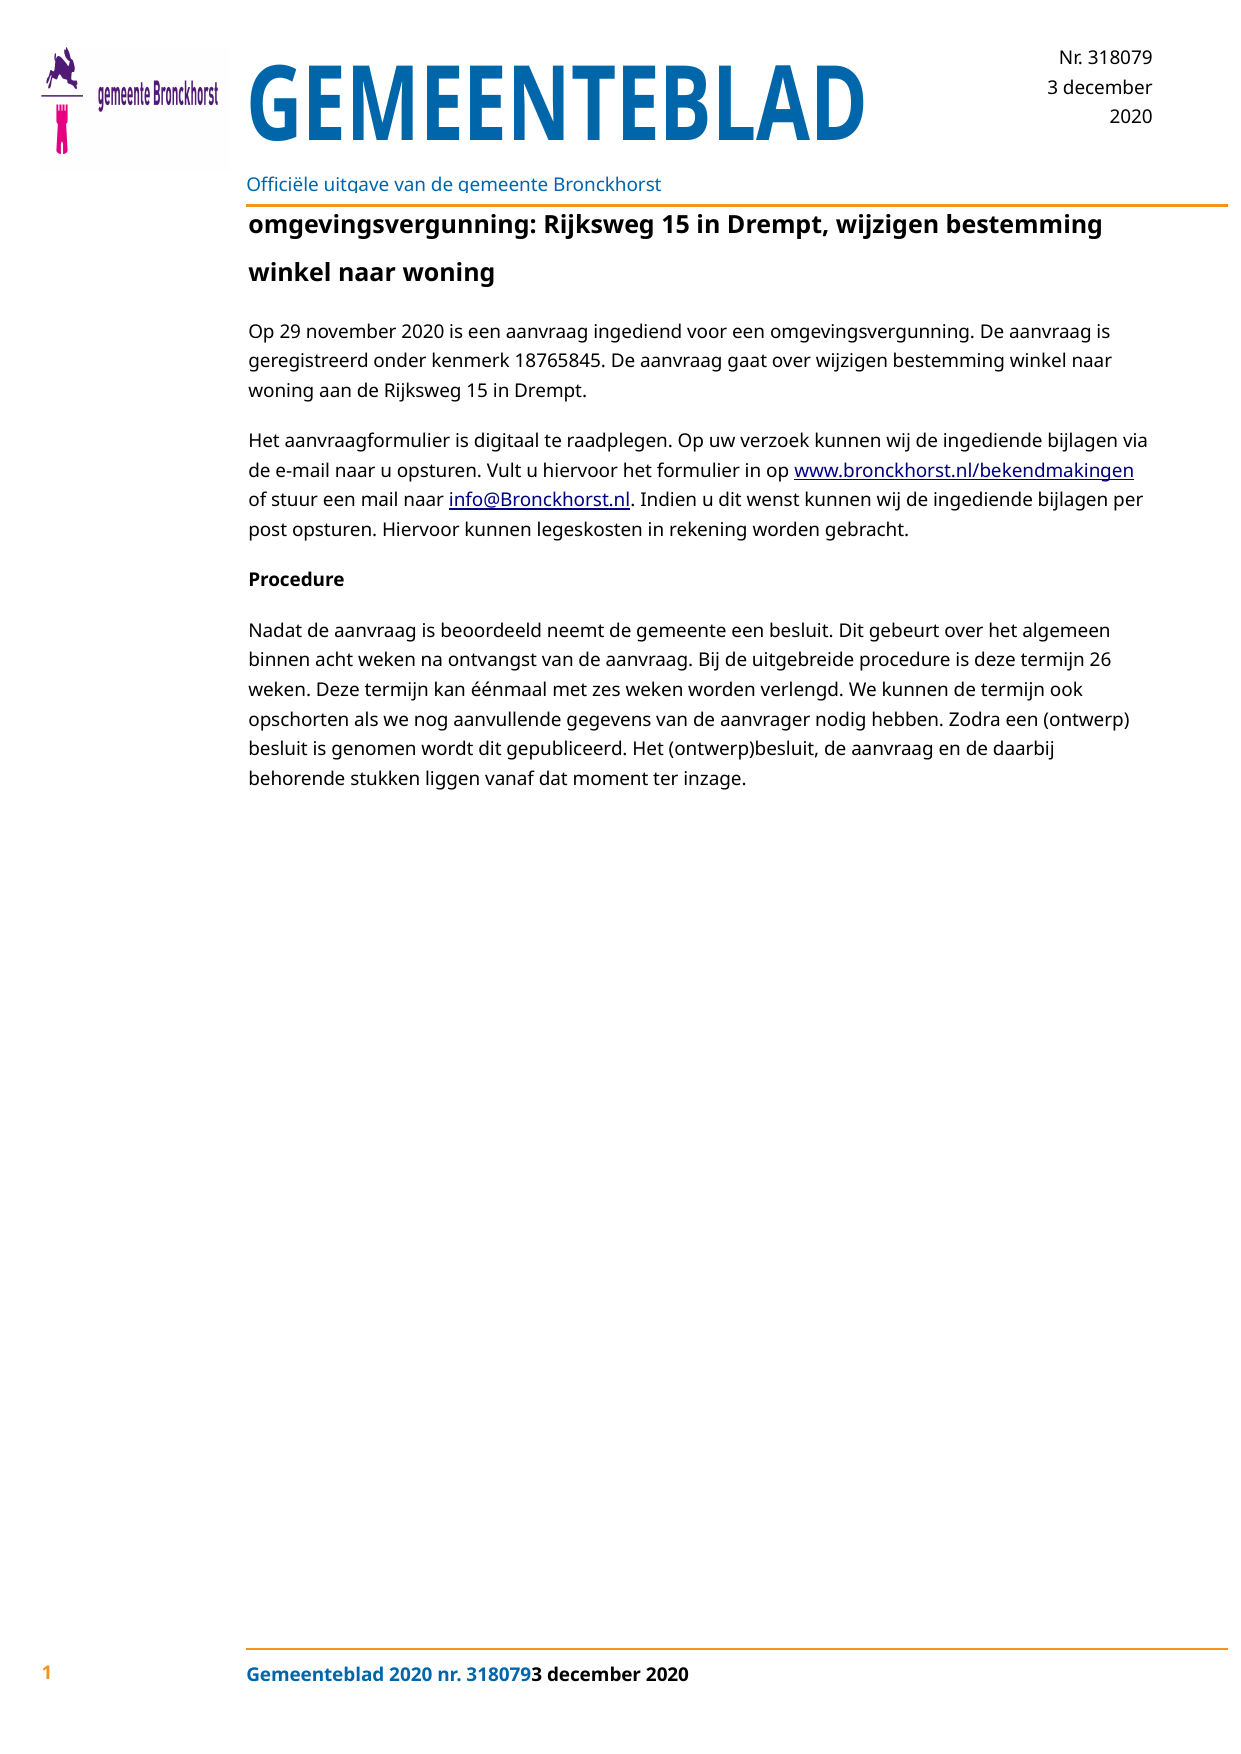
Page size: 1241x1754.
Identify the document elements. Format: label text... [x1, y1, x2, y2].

text Procedure [248, 567, 1152, 592]
picture [41, 47, 231, 172]
text Het aanvraagformulier is digitaal te raadplegen. Op uw verzoek kunnen wij de ingediende bijlagen via de e-mail naar u opsturen. Vult u hiervoor het formulier in op www.bronckhorst.nl/bekendmakingen of stuur een mail naar info@Bronckhorst.nl. Indien u dit wenst kunnen wij de ingediende bijlagen per post opsturen. Hiervoor kunnen legeskosten in rekening worden gebracht. [248, 427, 1152, 542]
text omgevingsvergunning: Rijksweg 15 in Drempt, wijzigen bestemming winkel naar woning [248, 207, 1152, 288]
text Op 29 november 2020 is een aanvraag ingediend voor een omgevingsvergunning. De aanvraag is geregistreerd onder kenmerk 18765845. De aanvraag gaat over wijzigen bestemming winkel naar woning aan de Rijksweg 15 in Drempt. [248, 318, 1152, 403]
text Nadat de aanvraag is beoordeeld neemt de gemeente een besluit. Dit gebeurt over het algemeen binnen acht weken na ontvangst van de aanvraag. Bij de uitgebreide procedure is deze termijn 26 weken. Deze termijn kan éénmaal met zes weken worden verlengd. We kunnen de termijn ook opschorten als we nog aanvullende gegevens van de aanvrager nodig hebben. Zodra een (ontwerp) besluit is genomen wordt dit gepubliceerd. Het (ontwerp)besluit, de aanvraag en de daarbij behorende stukken liggen vanaf dat moment ter inzage. [248, 617, 1152, 791]
